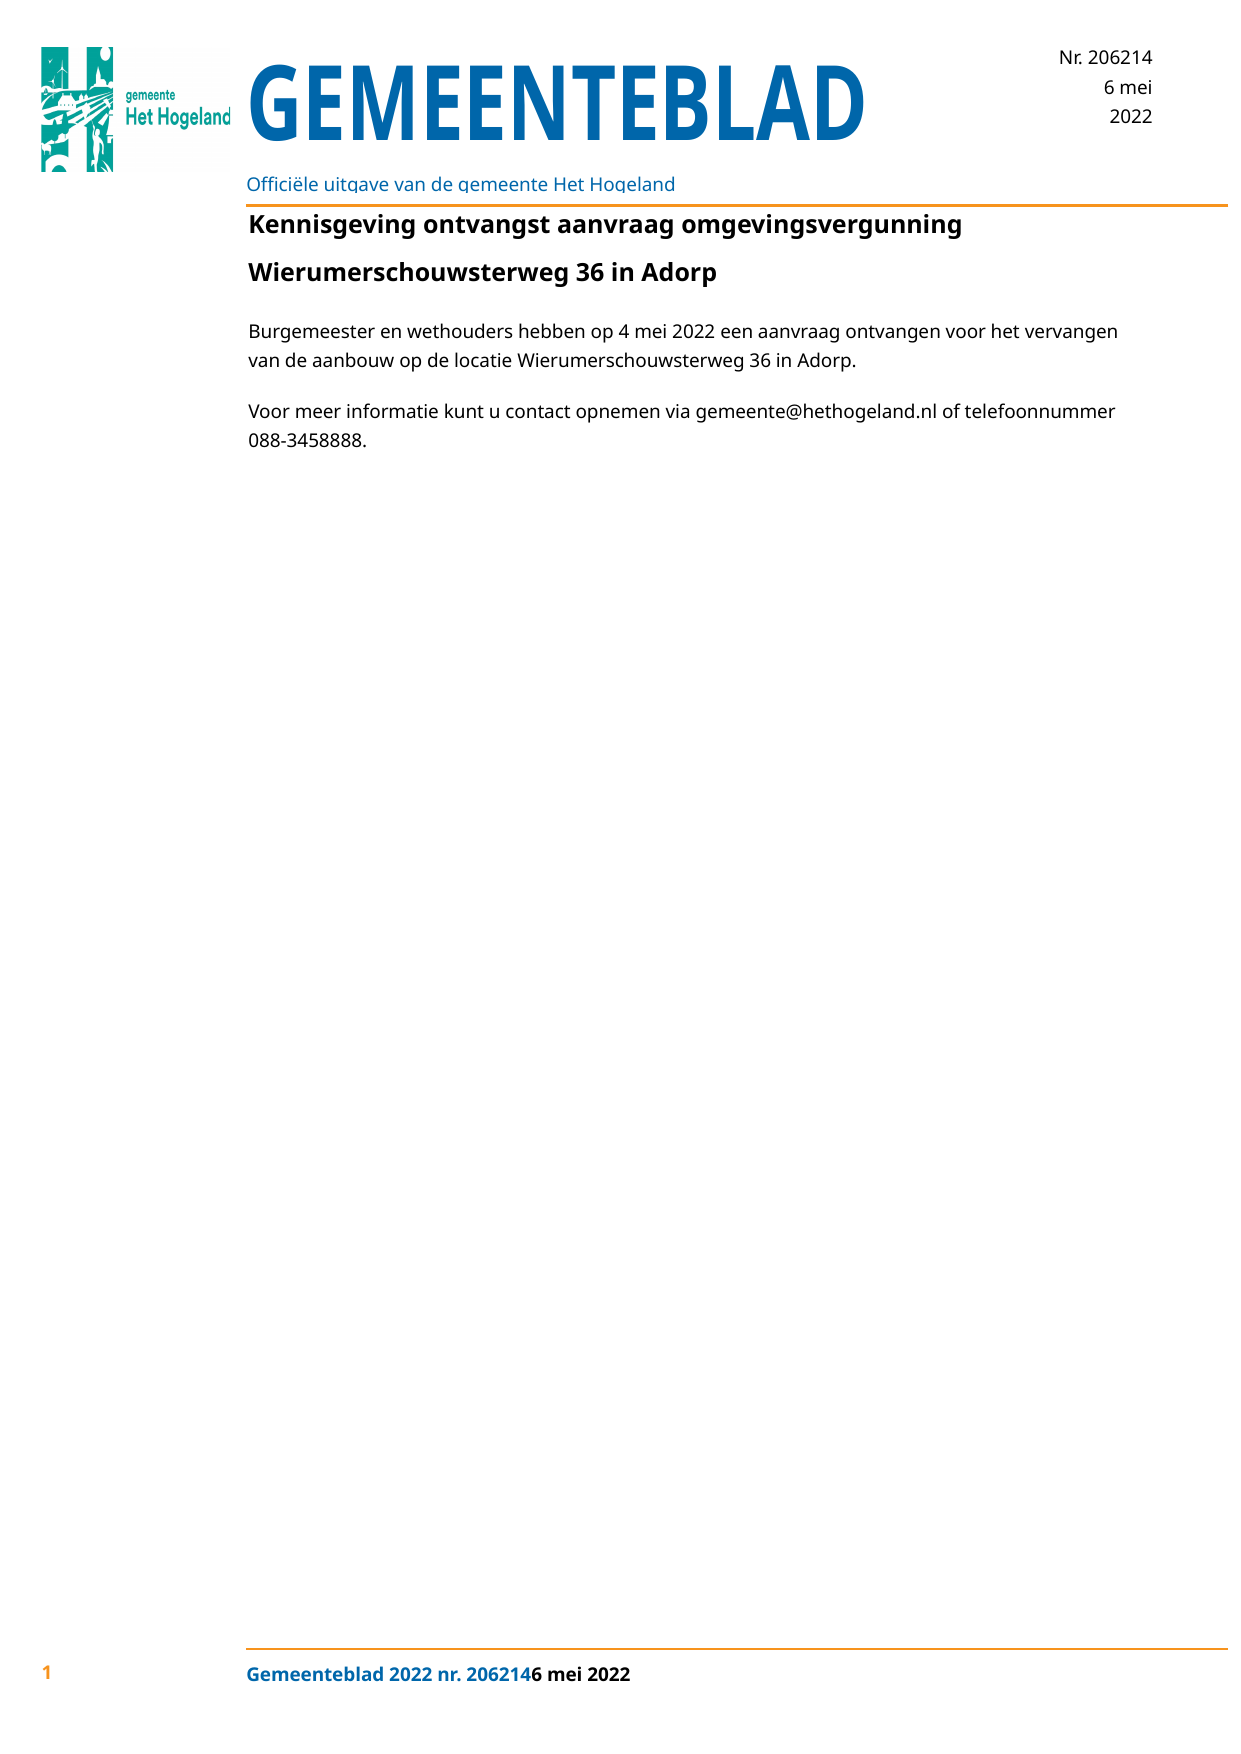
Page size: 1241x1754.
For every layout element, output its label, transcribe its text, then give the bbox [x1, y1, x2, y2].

text Voor meer informatie kunt u contact opnemen via gemeente@hethogeland.nl of telefoonnummer 088-3458888. [248, 398, 1152, 453]
text Burgemeester en wethouders hebben op 4 mei 2022 een aanvraag ontvangen voor het vervangen van de aanbouw op de locatie Wierumerschouwsterweg 36 in Adorp. [248, 318, 1152, 373]
picture [41, 47, 231, 172]
text Kennisgeving ontvangst aanvraag omgevingsvergunning Wierumerschouwsterweg 36 in Adorp [248, 207, 1152, 288]
